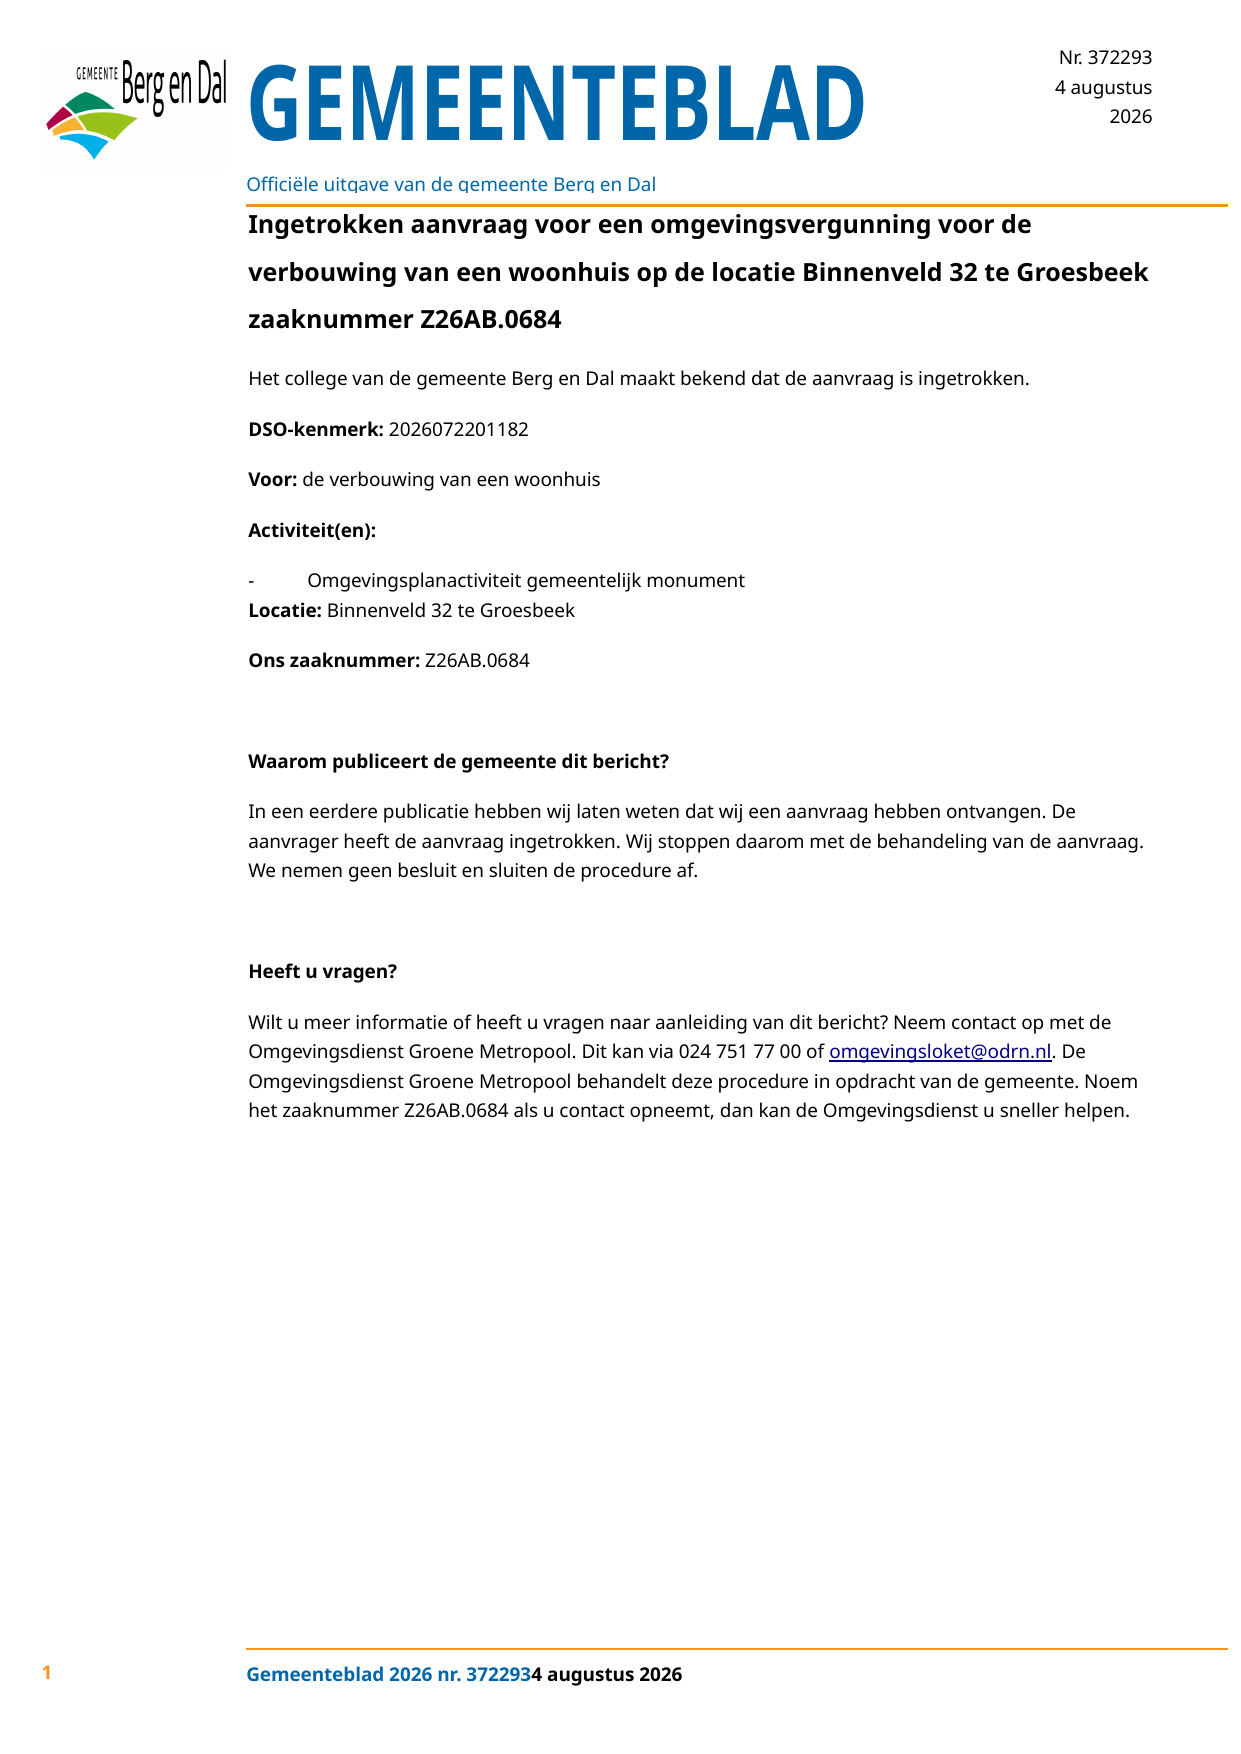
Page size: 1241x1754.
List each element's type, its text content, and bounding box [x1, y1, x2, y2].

text DSO-kenmerk: 2026072201182 [248, 416, 1152, 442]
text Waarom publiceert de gemeente dit bericht? [248, 748, 1152, 774]
picture [41, 47, 231, 172]
text Activiteit(en): [248, 517, 1152, 542]
text Voor: de verbouwing van een woonhuis [248, 466, 1152, 492]
text Locatie: Binnenveld 32 te Groesbeek [248, 597, 1152, 622]
list Omgevingsplanactiviteit gemeentelijk monument [248, 567, 1152, 593]
text Heeft u vragen? [248, 958, 1152, 984]
text In een eerdere publicatie hebben wij laten weten dat wij een aanvraag hebben ontvangen. De aanvrager heeft de aanvraag ingetrokken. Wij stoppen daarom met de behandeling van de aanvraag. We nemen geen besluit en sluiten de procedure af. [248, 798, 1152, 883]
text Wilt u meer informatie of heeft u vragen naar aanleiding van dit bericht? Neem contact op met de Omgevingsdienst Groene Metropool. Dit kan via 024 751 77 00 of omgevingsloket@odrn.nl. De Omgevingsdienst Groene Metropool behandelt deze procedure in opdracht van de gemeente. Noem het zaaknummer Z26AB.0684 als u contact opneemt, dan kan de Omgevingsdienst u sneller helpen. [248, 1009, 1152, 1123]
text Het college van de gemeente Berg en Dal maakt bekend dat de aanvraag is ingetrokken. [248, 366, 1152, 391]
text Ons zaaknummer: Z26AB.0684 [248, 647, 1152, 673]
text Ingetrokken aanvraag voor een omgevingsvergunning voor de verbouwing van een woonhuis op de locatie Binnenveld 32 te Groesbeek zaaknummer Z26AB.0684 [248, 207, 1152, 336]
